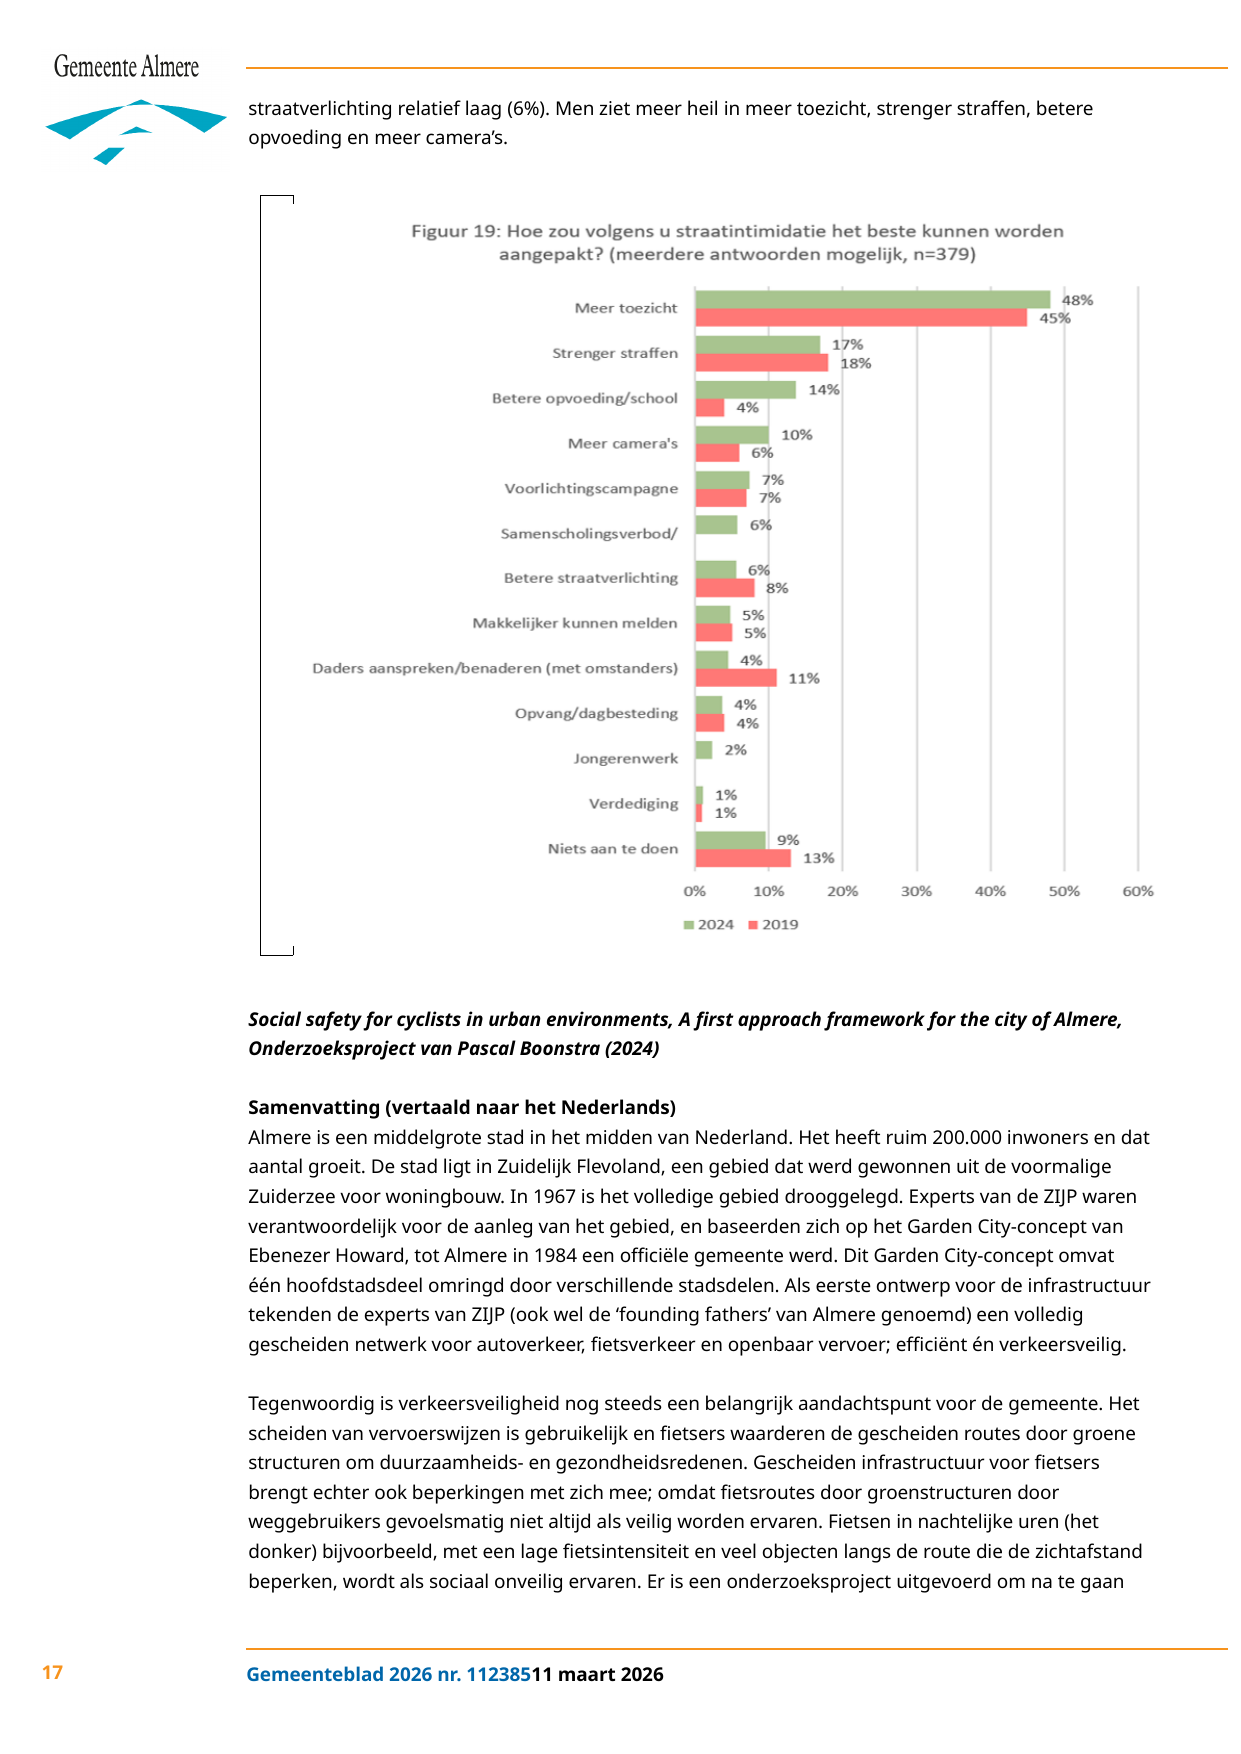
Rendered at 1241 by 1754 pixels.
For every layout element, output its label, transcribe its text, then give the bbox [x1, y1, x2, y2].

text Social safety for cyclists in urban environments, A first approach framework for the city of Almere, Onderzoeksproject van Pascal Boonstra (2024) [248, 1006, 1152, 1061]
text Almere is een middelgrote stad in het midden van Nederland. Het heeft ruim 200.000 inwoners en dat aantal groeit. De stad ligt in Zuidelijk Flevoland, een gebied dat werd gewonnen uit de voormalige Zuiderzee voor woningbouw. In 1967 is het volledige gebied drooggelegd. Experts van de ZIJP waren verantwoordelijk voor de aanleg van het gebied, en baseerden zich op het Garden City-concept van Ebenezer Howard, tot Almere in 1984 een officiële gemeente werd. Dit Garden City-concept omvat één hoofdstadsdeel omringd door verschillende stadsdelen. Als eerste ontwerp voor de infrastructuur tekenden de experts van ZIJP (ook wel de ‘founding fathers’ van Almere genoemd) een volledig gescheiden netwerk voor autoverkeer, fietsverkeer en openbaar vervoer; efficiënt én verkeersveilig. [248, 1124, 1152, 1357]
picture [268, 204, 1173, 946]
text Samenvatting (vertaald naar het Nederlands) [248, 1094, 1152, 1120]
text Tegenwoordig is verkeersveiligheid nog steeds een belangrijk aandachtspunt voor de gemeente. Het scheiden van vervoerswijzen is gebruikelijk en fietsers waarderen de gescheiden routes door groene structuren om duurzaamheids- en gezondheidsredenen. Gescheiden infrastructuur voor fietsers brengt echter ook beperkingen met zich mee; omdat fietsroutes door groenstructuren door weggebruikers gevoelsmatig niet altijd als veilig worden ervaren. Fietsen in nachtelijke uren (het donker) bijvoorbeeld, met een lage fietsintensiteit en veel objecten langs de route die de zichtafstand beperken, wordt als sociaal onveilig ervaren. Er is een onderzoeksproject uitgevoerd om na te gaan [248, 1390, 1152, 1594]
picture [41, 47, 231, 172]
text straatverlichting relatief laag (6%). Men ziet meer heil in meer toezicht, strenger straffen, betere opvoeding en meer camera’s. [248, 95, 1152, 150]
